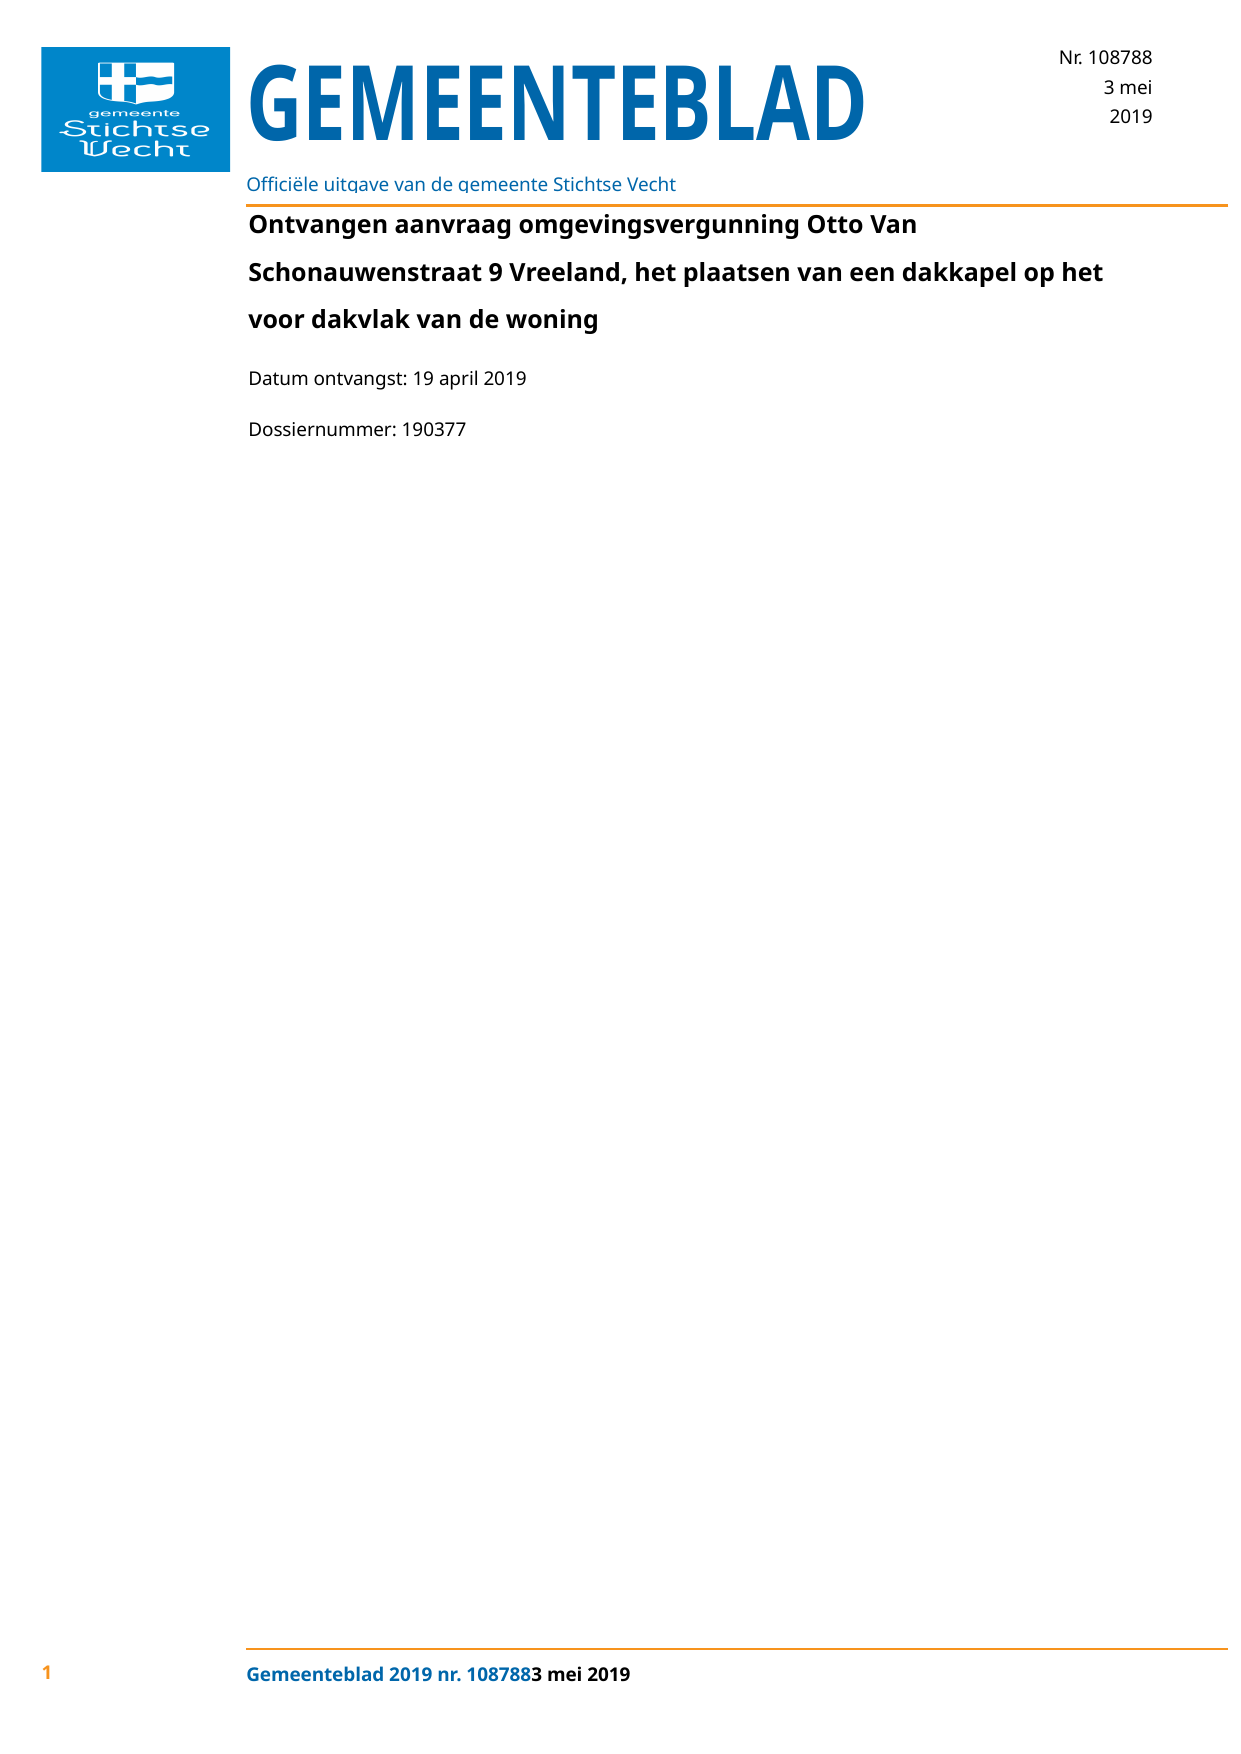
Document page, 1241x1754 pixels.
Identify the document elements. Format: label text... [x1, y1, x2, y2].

text Dossiernummer: 190377 [248, 416, 1152, 442]
picture [137, 63, 174, 103]
text Ontvangen aanvraag omgevingsvergunning Otto Van Schonauwenstraat 9 Vreeland, het plaatsen van een dakkapel op het voor dakvlak van de woning [248, 207, 1152, 336]
picture [99, 63, 135, 101]
text Datum ontvangst: 19 april 2019 [248, 366, 1152, 391]
